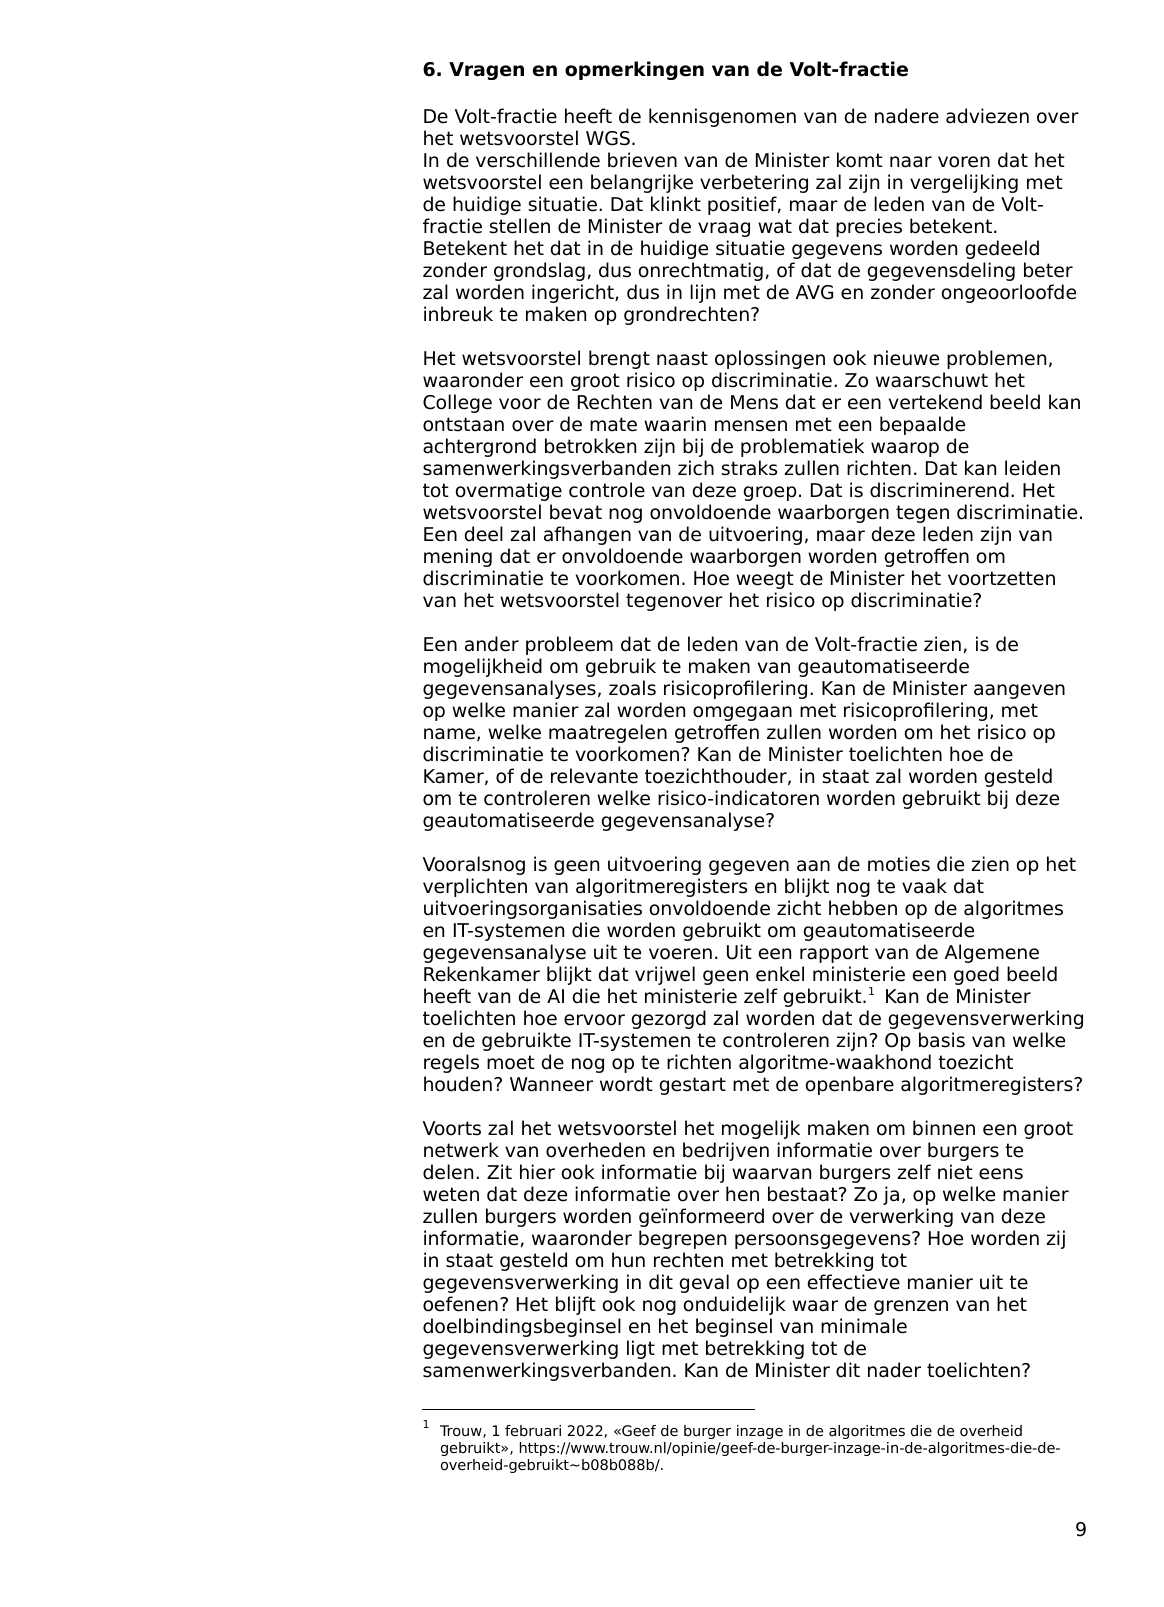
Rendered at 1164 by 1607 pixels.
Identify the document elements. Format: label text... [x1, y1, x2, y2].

text Een ander probleem dat de leden van de Volt-fractie zien, is de mogelijkheid om gebruik te maken van geautomatiseerde gegevensanalyses, zoals risicoprofilering. Kan de Minister aangeven op welke manier zal worden omgegaan met risicoprofilering, met name, welke maatregelen getroffen zullen worden om het risico op discriminatie te voorkomen? Kan de Minister toelichten hoe de Kamer, of de relevante toezichthouder, in staat zal worden gesteld om te controleren welke risico-indicatoren worden gebruikt bij deze geautomatiseerde gegevensanalyse? [422, 634, 1087, 832]
text In de verschillende brieven van de Minister komt naar voren dat het wetsvoorstel een belangrijke verbetering zal zijn in vergelijking met de huidige situatie. Dat klinkt positief, maar de leden van de Volt-fractie stellen de Minister de vraag wat dat precies betekent. Betekent het dat in de huidige situatie gegevens worden gedeeld zonder grondslag, dus onrechtmatig, of dat de gegevensdeling beter zal worden ingericht, dus in lijn met de AVG en zonder ongeoorloofde inbreuk te maken op grondrechten? [422, 150, 1087, 326]
text De Volt-fractie heeft de kennisgenomen van de nadere adviezen over het wetsvoorstel WGS. [422, 106, 1087, 150]
text Trouw, 1 februari 2022, «Geef de burger inzage in de algoritmes die de overheid gebruikt», https://www.trouw.nl/opinie/geef-de-burger-inzage-in-de-algoritmes-die-de-overheid-gebruikt~b08b088b/. [422, 1418, 1087, 1474]
subtitle 6. Vragen en opmerkingen van de Volt-fractie [422, 59, 1087, 81]
text Vooralsnog is geen uitvoering gegeven aan de moties die zien op het verplichten van algoritmeregisters en blijkt nog te vaak dat uitvoeringsorganisaties onvoldoende zicht hebben op de algoritmes en IT-systemen die worden gebruikt om geautomatiseerde gegevensanalyse uit te voeren. Uit een rapport van de Algemene Rekenkamer blijkt dat vrijwel geen enkel ministerie een goed beeld heeft van de AI die het ministerie zelf gebruikt. Kan de Minister toelichten hoe ervoor gezorgd zal worden dat de gegevensverwerking en de gebruikte IT-systemen te controleren zijn? Op basis van welke regels moet de nog op te richten algoritme-waakhond toezicht houden? Wanneer wordt gestart met de openbare algoritmeregisters? [422, 854, 1087, 1096]
text Voorts zal het wetsvoorstel het mogelijk maken om binnen een groot netwerk van overheden en bedrijven informatie over burgers te delen. Zit hier ook informatie bij waarvan burgers zelf niet eens weten dat deze informatie over hen bestaat? Zo ja, op welke manier zullen burgers worden geïnformeerd over de verwerking van deze informatie, waaronder begrepen persoonsgegevens? Hoe worden zij in staat gesteld om hun rechten met betrekking tot gegevensverwerking in dit geval op een effectieve manier uit te oefenen? Het blijft ook nog onduidelijk waar de grenzen van het doelbindingsbeginsel en het beginsel van minimale gegevensverwerking ligt met betrekking tot de samenwerkingsverbanden. Kan de Minister dit nader toelichten? [422, 1118, 1087, 1382]
text Het wetsvoorstel brengt naast oplossingen ook nieuwe problemen, waaronder een groot risico op discriminatie. Zo waarschuwt het College voor de Rechten van de Mens dat er een vertekend beeld kan ontstaan over de mate waarin mensen met een bepaalde achtergrond betrokken zijn bij de problematiek waarop de samenwerkingsverbanden zich straks zullen richten. Dat kan leiden tot overmatige controle van deze groep. Dat is discriminerend. Het wetsvoorstel bevat nog onvoldoende waarborgen tegen discriminatie. Een deel zal afhangen van de uitvoering, maar deze leden zijn van mening dat er onvoldoende waarborgen worden getroffen om discriminatie te voorkomen. Hoe weegt de Minister het voortzetten van het wetsvoorstel tegenover het risico op discriminatie? [422, 348, 1087, 612]
